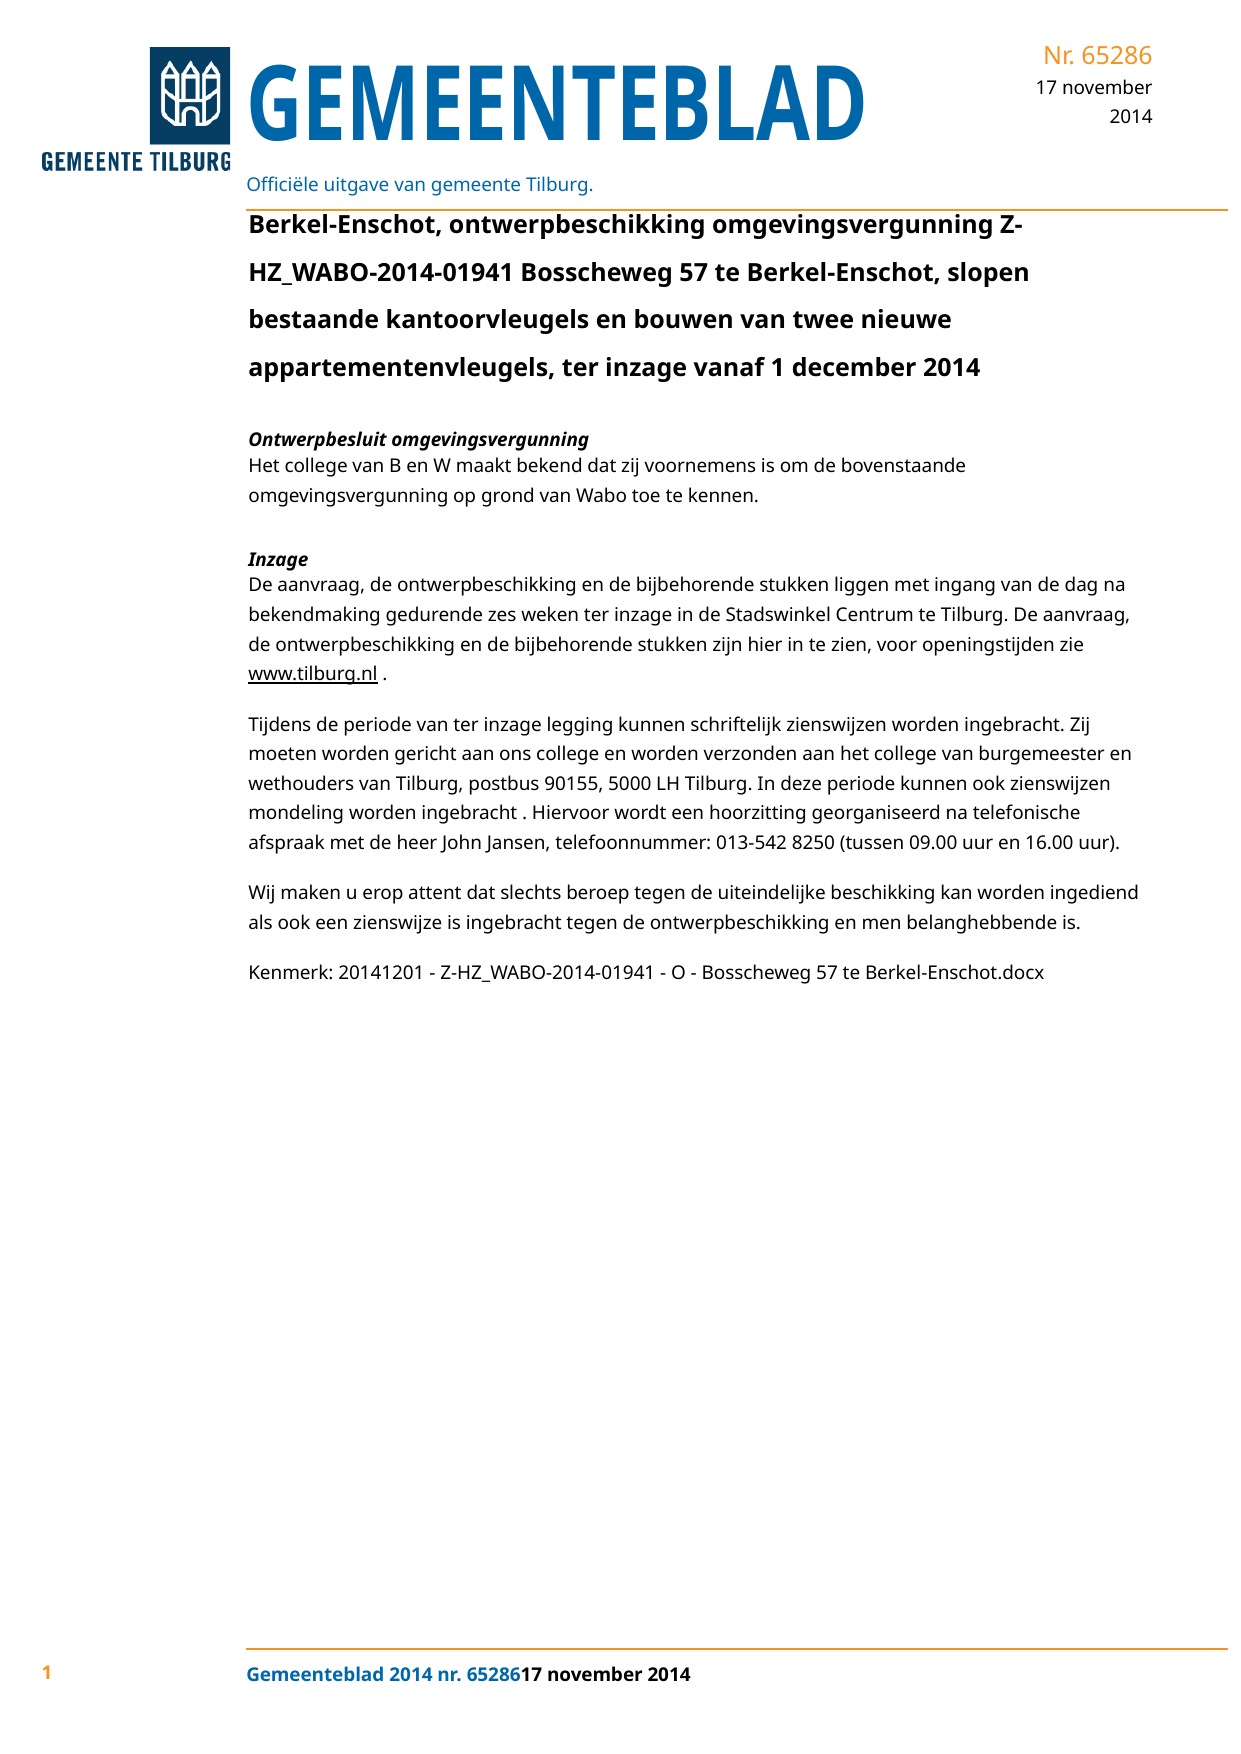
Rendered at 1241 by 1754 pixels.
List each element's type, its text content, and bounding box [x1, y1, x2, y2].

text Berkel-Enschot, ontwerpbeschikking omgevingsvergunning Z-HZ_WABO-2014-01941 Bosscheweg 57 te Berkel-Enschot, slopen bestaande kantoorvleugels en bouwen van twee nieuwe appartementenvleugels, ter inzage vanaf 1 december 2014 [248, 211, 1152, 384]
text De aanvraag, de ontwerpbeschikking en de bijbehorende stukken liggen met ingang van de dag na bekendmaking gedurende zes weken ter inzage in de Stadswinkel Centrum te Tilburg. De aanvraag, de ontwerpbeschikking en de bijbehorende stukken zijn hier in te zien, voor openingstijden zie www.tilburg.nl . [248, 572, 1152, 686]
text Tijdens de periode van ter inzage legging kunnen schriftelijk zienswijzen worden ingebracht. Zij moeten worden gericht aan ons college en worden verzonden aan het college van burgemeester en wethouders van Tilburg, postbus 90155, 5000 LH Tilburg. In deze periode kunnen ook zienswijzen mondeling worden ingebracht . Hiervoor wordt een hoorzitting georganiseerd na telefonische afspraak met de heer John Jansen, telefoonnummer: 013-542 8250 (tussen 09.00 uur en 16.00 uur). [248, 711, 1152, 855]
picture [41, 47, 231, 172]
text Wij maken u erop attent dat slechts beroep tegen de uiteindelijke beschikking kan worden ingediend als ook een zienswijze is ingebracht tegen de ontwerpbeschikking en men belanghebbende is. [248, 879, 1152, 935]
text Inzage [248, 546, 1152, 572]
text Kenmerk: 20141201 - Z-HZ_WABO-2014-01941 - O - Bosscheweg 57 te Berkel-Enschot.docx [248, 959, 1152, 985]
text Ontwerpbesluit omgevingsvergunning [248, 427, 1152, 452]
text Het college van B en W maakt bekend dat zij voornemens is om de bovenstaande omgevingsvergunning op grond van Wabo toe te kennen. [248, 452, 1152, 508]
